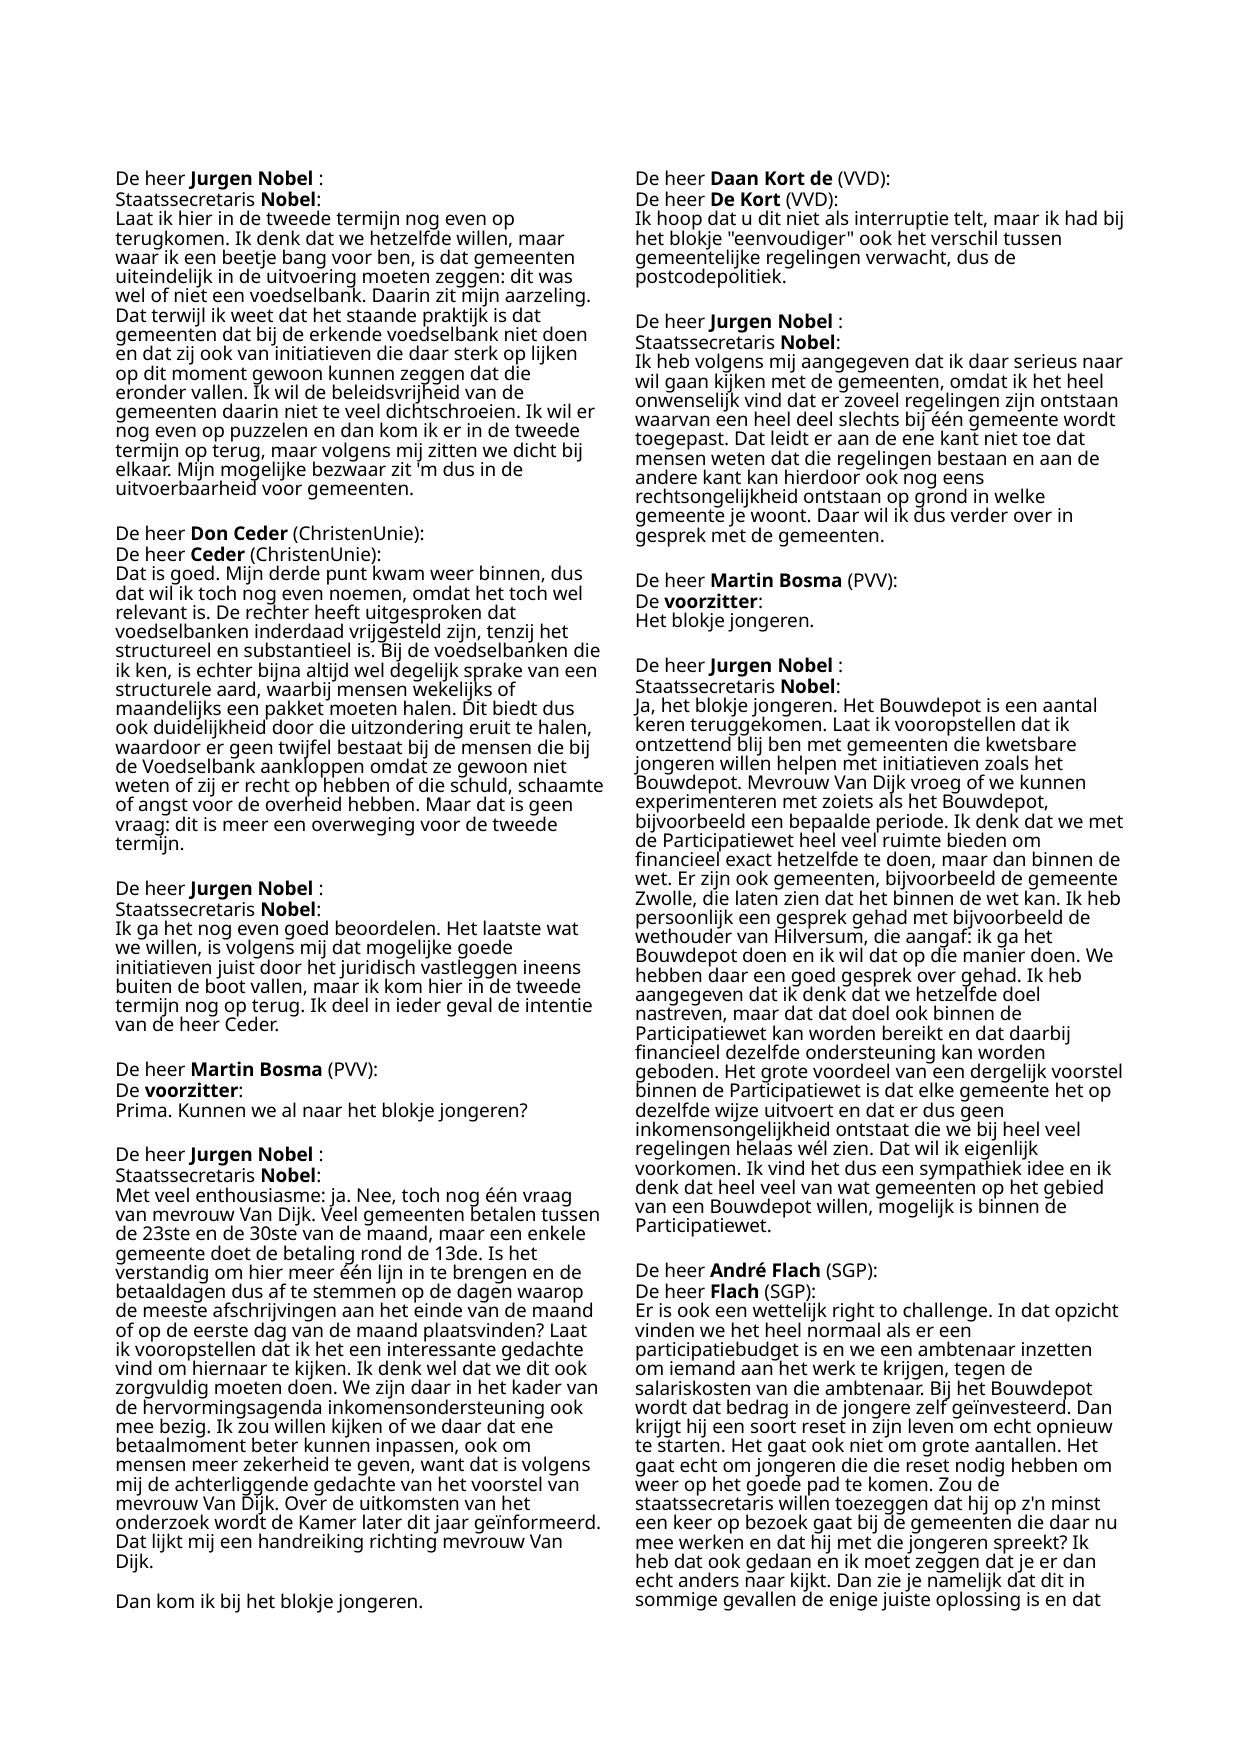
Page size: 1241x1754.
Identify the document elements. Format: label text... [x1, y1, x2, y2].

text De heer Jurgen Nobel : [115, 165, 605, 191]
text Staatssecretaris Nobel: [635, 678, 1125, 697]
text Dan kom ik bij het blokje jongeren. [115, 1593, 605, 1612]
text De heer Daan Kort de (VVD): [635, 165, 1125, 191]
text Prima. Kunnen we al naar het blokje jongeren? [115, 1102, 605, 1121]
text Staatssecretaris Nobel: [115, 1167, 605, 1187]
text De heer Don Ceder (ChristenUnie): [115, 520, 605, 546]
text Met veel enthousiasme: ja. Nee, toch nog één vraag van mevrouw Van Dijk. Veel gemeenten betalen tussen de 23ste en de 30ste van de maand, maar een enkele gemeente doet de betaling rond de 13de. Is het verstandig om hier meer één lijn in te brengen en de betaaldagen dus af te stemmen op de dagen waarop de meeste afschrijvingen aan het einde van de maand of op de eerste dag van de maand plaatsvinden? Laat ik vooropstellen dat ik het een interessante gedachte vind om hiernaar te kijken. Ik denk wel dat we dit ook zorgvuldig moeten doen. We zijn daar in het kader van de hervormingsagenda inkomensondersteuning ook mee bezig. Ik zou willen kijken of we daar dat ene betaalmoment beter kunnen inpassen, ook om mensen meer zekerheid te geven, want dat is volgens mij de achterliggende gedachte van het voorstel van mevrouw Van Dijk. Over de uitkomsten van het onderzoek wordt de Kamer later dit jaar geïnformeerd. Dat lijkt mij een handreiking richting mevrouw Van Dijk. [115, 1187, 605, 1572]
text De heer Jurgen Nobel : [115, 1142, 605, 1167]
text Ik hoop dat u dit niet als interruptie telt, maar ik had bij het blokje "eenvoudiger" ook het verschil tussen gemeentelijke regelingen verwacht, dus de postcodepolitiek. [635, 210, 1125, 287]
text Ja, het blokje jongeren. Het Bouwdepot is een aantal keren teruggekomen. Laat ik vooropstellen dat ik ontzettend blij ben met gemeenten die kwetsbare jongeren willen helpen met initiatieven zoals het Bouwdepot. Mevrouw Van Dijk vroeg of we kunnen experimenteren met zoiets als het Bouwdepot, bijvoorbeeld een bepaalde periode. Ik denk dat we met de Participatiewet heel veel ruimte bieden om financieel exact hetzelfde te doen, maar dan binnen de wet. Er zijn ook gemeenten, bijvoorbeeld de gemeente Zwolle, die laten zien dat het binnen de wet kan. Ik heb persoonlijk een gesprek gehad met bijvoorbeeld de wethouder van Hilversum, die aangaf: ik ga het Bouwdepot doen en ik wil dat op die manier doen. We hebben daar een goed gesprek over gehad. Ik heb aangegeven dat ik denk dat we hetzelfde doel nastreven, maar dat dat doel ook binnen de Participatiewet kan worden bereikt en dat daarbij financieel dezelfde ondersteuning kan worden geboden. Het grote voordeel van een dergelijk voorstel binnen de Participatiewet is dat elke gemeente het op dezelfde wijze uitvoert en dat er dus geen inkomensongelijkheid ontstaat die we bij heel veel regelingen helaas wél zien. Dat wil ik eigenlijk voorkomen. Ik vind het dus een sympathiek idee en ik denk dat heel veel van wat gemeenten op het gebied van een Bouwdepot willen, mogelijk is binnen de Participatiewet. [635, 697, 1125, 1237]
text De heer Jurgen Nobel : [635, 652, 1125, 678]
text De heer Ceder (ChristenUnie): [115, 546, 605, 565]
text Ik heb volgens mij aangegeven dat ik daar serieus naar wil gaan kijken met de gemeenten, omdat ik het heel onwenselijk vind dat er zoveel regelingen zijn ontstaan waarvan een heel deel slechts bij één gemeente wordt toegepast. Dat leidt er aan de ene kant niet toe dat mensen weten dat die regelingen bestaan en aan de andere kant kan hierdoor ook nog eens rechtsongelijkheid ontstaan op grond in welke gemeente je woont. Daar wil ik dus verder over in gesprek met de gemeenten. [635, 353, 1125, 546]
text De voorzitter: [635, 593, 1125, 612]
text Staatssecretaris Nobel: [115, 901, 605, 920]
text De heer Jurgen Nobel : [635, 308, 1125, 334]
text De heer Martin Bosma (PVV): [635, 567, 1125, 593]
text De heer Flach (SGP): [635, 1283, 1125, 1302]
text Staatssecretaris Nobel: [115, 191, 605, 210]
text Staatssecretaris Nobel: [635, 334, 1125, 353]
text Het blokje jongeren. [635, 612, 1125, 631]
text De heer Martin Bosma (PVV): [115, 1057, 605, 1082]
text De heer De Kort (VVD): [635, 191, 1125, 210]
text De heer André Flach (SGP): [635, 1257, 1125, 1283]
text Ik ga het nog even goed beoordelen. Het laatste wat we willen, is volgens mij dat mogelijke goede initiatieven juist door het juridisch vastleggen ineens buiten de boot vallen, maar ik kom hier in de tweede termijn nog op terug. Ik deel in ieder geval de intentie van de heer Ceder. [115, 920, 605, 1036]
text De voorzitter: [115, 1082, 605, 1102]
text Er is ook een wettelijk right to challenge. In dat opzicht vinden we het heel normaal als er een participatiebudget is en we een ambtenaar inzetten om iemand aan het werk te krijgen, tegen de salariskosten van die ambtenaar. Bij het Bouwdepot wordt dat bedrag in de jongere zelf geïnvesteerd. Dan krijgt hij een soort reset in zijn leven om echt opnieuw te starten. Het gaat ook niet om grote aantallen. Het gaat echt om jongeren die die reset nodig hebben om weer op het goede pad te komen. Zou de staatssecretaris willen toezeggen dat hij op z'n minst een keer op bezoek gaat bij de gemeenten die daar nu mee werken en dat hij met die jongeren spreekt? Ik heb dat ook gedaan en ik moet zeggen dat je er dan echt anders naar kijkt. Dan zie je namelijk dat dit in sommige gevallen de enige juiste oplossing is en dat [635, 1302, 1125, 1611]
text De heer Jurgen Nobel : [115, 875, 605, 901]
text Laat ik hier in de tweede termijn nog even op terugkomen. Ik denk dat we hetzelfde willen, maar waar ik een beetje bang voor ben, is dat gemeenten uiteindelijk in de uitvoering moeten zeggen: dit was wel of niet een voedselbank. Daarin zit mijn aarzeling. Dat terwijl ik weet dat het staande praktijk is dat gemeenten dat bij de erkende voedselbank niet doen en dat zij ook van initiatieven die daar sterk op lijken op dit moment gewoon kunnen zeggen dat die eronder vallen. Ik wil de beleidsvrijheid van de gemeenten daarin niet te veel dichtschroeien. Ik wil er nog even op puzzelen en dan kom ik er in de tweede termijn op terug, maar volgens mij zitten we dicht bij elkaar. Mijn mogelijke bezwaar zit 'm dus in de uitvoerbaarheid voor gemeenten. [115, 210, 605, 499]
text Dat is goed. Mijn derde punt kwam weer binnen, dus dat wil ik toch nog even noemen, omdat het toch wel relevant is. De rechter heeft uitgesproken dat voedselbanken inderdaad vrijgesteld zijn, tenzij het structureel en substantieel is. Bij de voedselbanken die ik ken, is echter bijna altijd wel degelijk sprake van een structurele aard, waarbij mensen wekelijks of maandelijks een pakket moeten halen. Dit biedt dus ook duidelijkheid door die uitzondering eruit te halen, waardoor er geen twijfel bestaat bij de mensen die bij de Voedselbank aankloppen omdat ze gewoon niet weten of zij er recht op hebben of die schuld, schaamte of angst voor de overheid hebben. Maar dat is geen vraag: dit is meer een overweging voor de tweede termijn. [115, 565, 605, 854]
